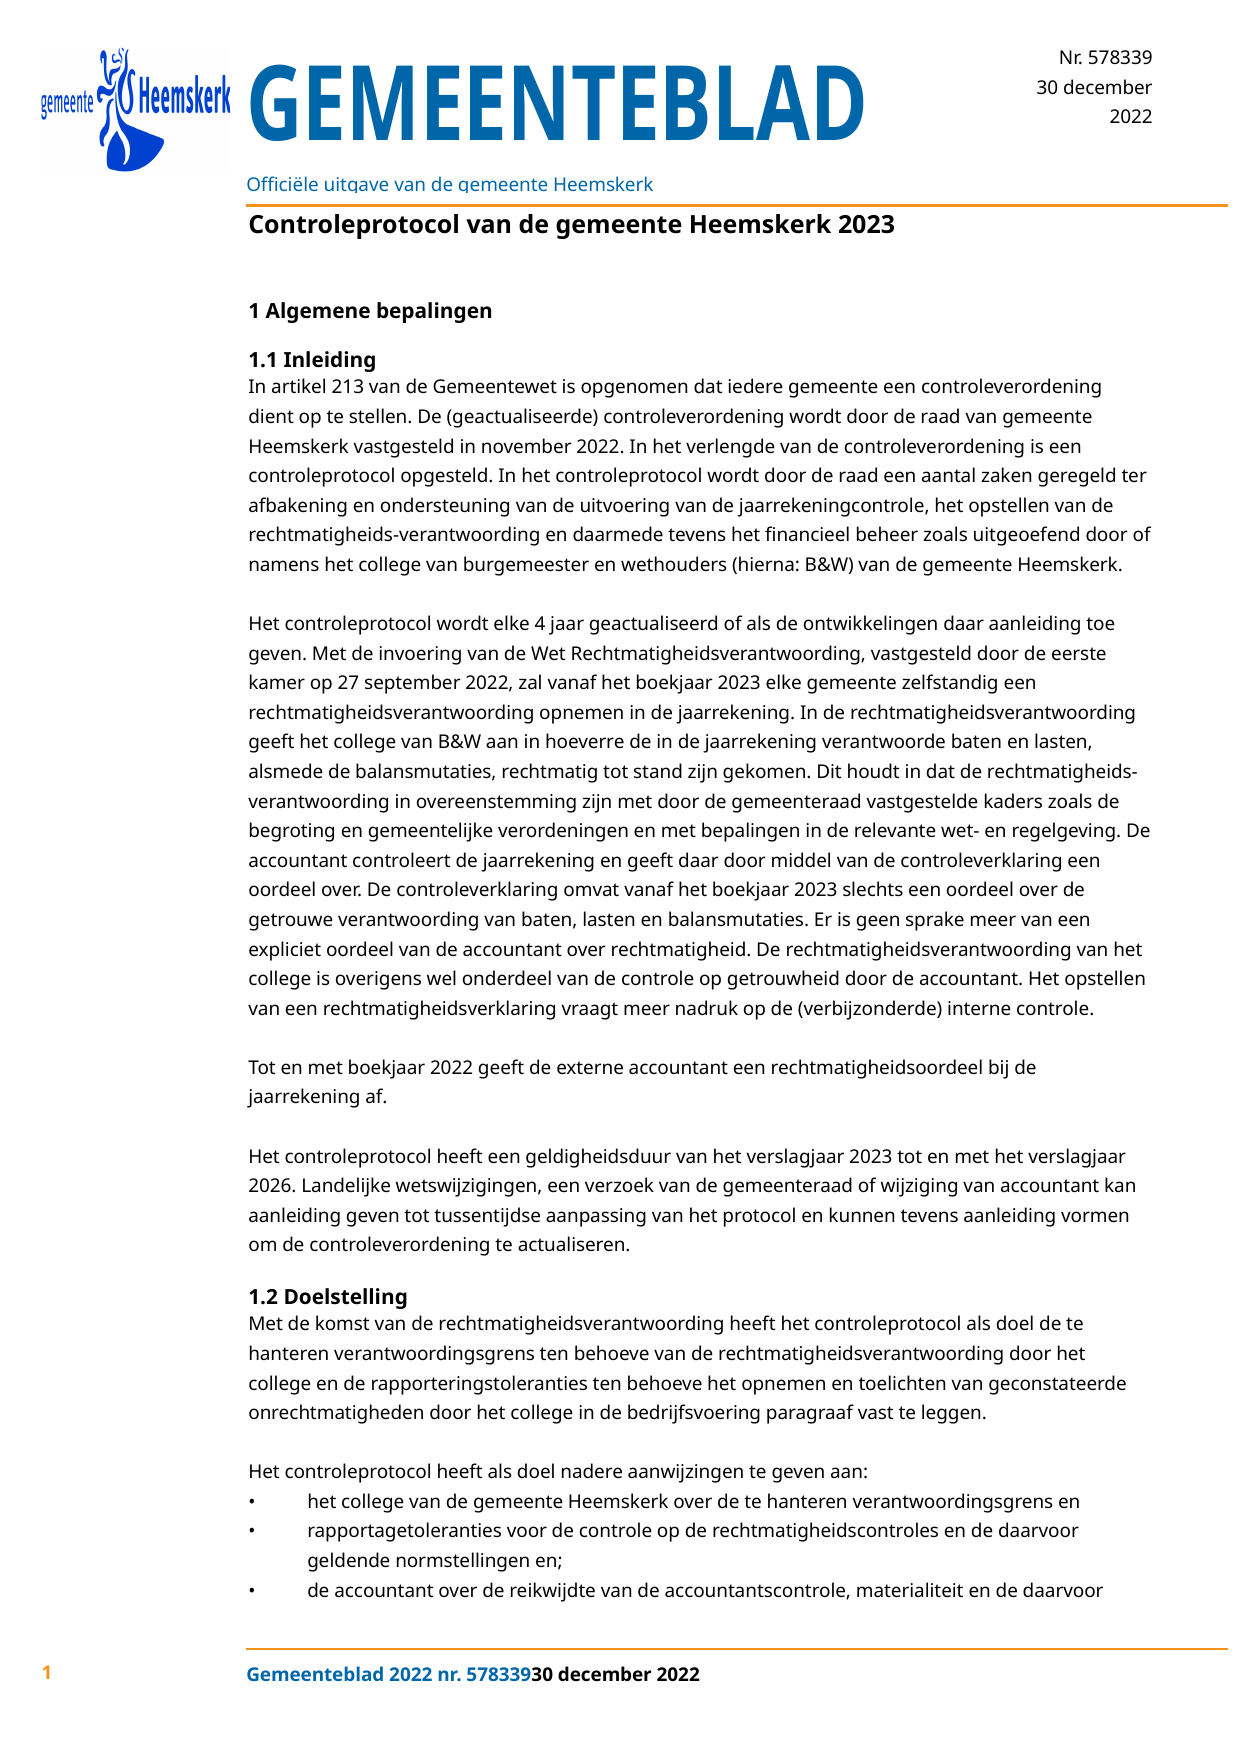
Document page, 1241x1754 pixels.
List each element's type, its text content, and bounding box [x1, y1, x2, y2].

list de accountant over de reikwijdte van de accountantscontrole, materialiteit en de daarvoor [248, 1577, 1152, 1602]
list het college van de gemeente Heemskerk over de te hanteren verantwoordingsgrens en [248, 1488, 1152, 1514]
text 1 Algemene bepalingen [248, 296, 1152, 324]
text In artikel 213 van de Gemeentewet is opgenomen dat iedere gemeente een controleverordening dient op te stellen. De (geactualiseerde) controleverordening wordt door de raad van gemeente Heemskerk vastgesteld in november 2022. In het verlengde van de controleverordening is een controleprotocol opgesteld. In het controleprotocol wordt door de raad een aantal zaken geregeld ter afbakening en ondersteuning van de uitvoering van de jaarrekeningcontrole, het opstellen van de rechtmatigheids-verantwoording en daarmede tevens het financieel beheer zoals uitgeoefend door of namens het college van burgemeester en wethouders (hierna: B&W) van de gemeente Heemskerk. [248, 374, 1152, 577]
text 1.2 Doelstelling [248, 1282, 1152, 1311]
text Het controleprotocol wordt elke 4 jaar geactualiseerd of als de ontwikkelingen daar aanleiding toe geven. Met de invoering van de Wet Rechtmatigheidsverantwoording, vastgesteld door de eerste kamer op 27 september 2022, zal vanaf het boekjaar 2023 elke gemeente zelfstandig een rechtmatigheidsverantwoording opnemen in de jaarrekening. In de rechtmatigheidsverantwoording geeft het college van B&W aan in hoeverre de in de jaarrekening verantwoorde baten en lasten, alsmede de balansmutaties, rechtmatig tot stand zijn gekomen. Dit houdt in dat de rechtmatigheids-verantwoording in overeenstemming zijn met door de gemeenteraad vastgestelde kaders zoals de begroting en gemeentelijke verordeningen en met bepalingen in de relevante wet- en regelgeving. De accountant controleert de jaarrekening en geeft daar door middel van de controleverklaring een oordeel over. De controleverklaring omvat vanaf het boekjaar 2023 slechts een oordeel over de getrouwe verantwoording van baten, lasten en balansmutaties. Er is geen sprake meer van een expliciet oordeel van de accountant over rechtmatigheid. De rechtmatigheidsverantwoording van het college is overigens wel onderdeel van de controle op getrouwheid door de accountant. Het opstellen van een rechtmatigheidsverklaring vraagt meer nadruk op de (verbijzonderde) interne controle. [248, 610, 1152, 1021]
list rapportagetoleranties voor de controle op de rechtmatigheidscontroles en de daarvoor geldende normstellingen en; [248, 1518, 1152, 1573]
text 1.1 Inleiding [248, 345, 1152, 374]
text Het controleprotocol heeft een geldigheidsduur van het verslagjaar 2023 tot en met het verslagjaar 2026. Landelijke wetswijzigingen, een verzoek van de gemeenteraad of wijziging van accountant kan aanleiding geven tot tussentijdse aanpassing van het protocol en kunnen tevens aanleiding vormen om de controleverordening te actualiseren. [248, 1143, 1152, 1257]
picture [41, 47, 231, 172]
text Het controleprotocol heeft als doel nadere aanwijzingen te geven aan: [248, 1458, 1152, 1484]
text Met de komst van de rechtmatigheidsverantwoording heeft het controleprotocol als doel de te hanteren verantwoordingsgrens ten behoeve van de rechtmatigheidsverantwoording door het college en de rapporteringstoleranties ten behoeve het opnemen en toelichten van geconstateerde onrechtmatigheden door het college in de bedrijfsvoering paragraaf vast te leggen. [248, 1311, 1152, 1425]
text Controleprotocol van de gemeente Heemskerk 2023 [248, 207, 1152, 241]
text Tot en met boekjaar 2022 geeft de externe accountant een rechtmatigheidsoordeel bij de jaarrekening af. [248, 1054, 1152, 1109]
